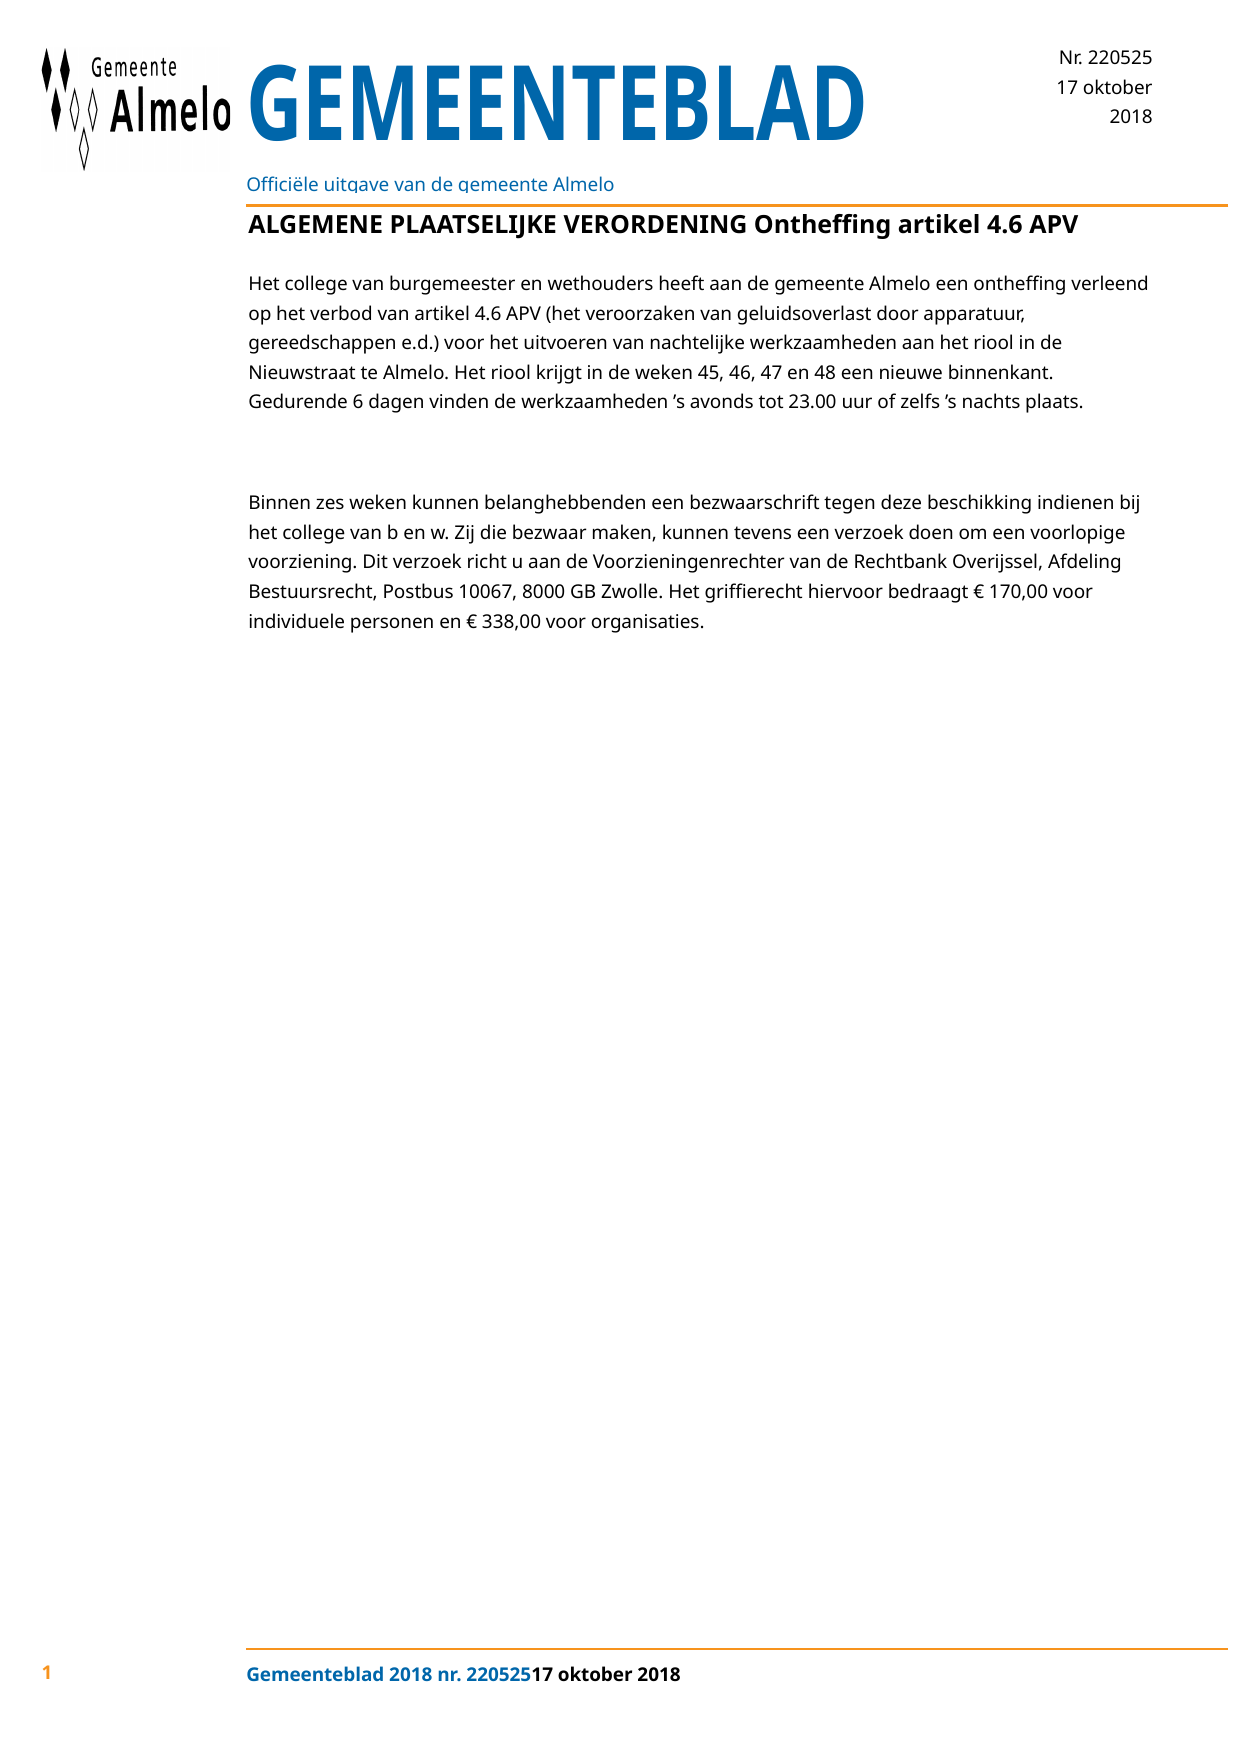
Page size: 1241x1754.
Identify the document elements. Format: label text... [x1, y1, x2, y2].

text Het college van burgemeester en wethouders heeft aan de gemeente Almelo een ontheffing verleend op het verbod van artikel 4.6 APV (het veroorzaken van geluidsoverlast door apparatuur, gereedschappen e.d.) voor het uitvoeren van nachtelijke werkzaamheden aan het riool in de Nieuwstraat te Almelo. Het riool krijgt in de weken 45, 46, 47 en 48 een nieuwe binnenkant. Gedurende 6 dagen vinden de werkzaamheden ’s avonds tot 23.00 uur of zelfs ’s nachts plaats. [248, 270, 1152, 414]
text Binnen zes weken kunnen belanghebbenden een bezwaarschrift tegen deze beschikking indienen bij het college van b en w. Zij die bezwaar maken, kunnen tevens een verzoek doen om een voorlopige voorziening. Dit verzoek richt u aan de Voorzieningenrechter van de Rechtbank Overijssel, Afdeling Bestuursrecht, Postbus 10067, 8000 GB Zwolle. Het griffierecht hiervoor bedraagt € 170,00 voor individuele personen en € 338,00 voor organisaties. [248, 489, 1152, 633]
text ALGEMENE PLAATSELIJKE VERORDENING Ontheffing artikel 4.6 APV [248, 207, 1152, 241]
picture [41, 47, 231, 172]
